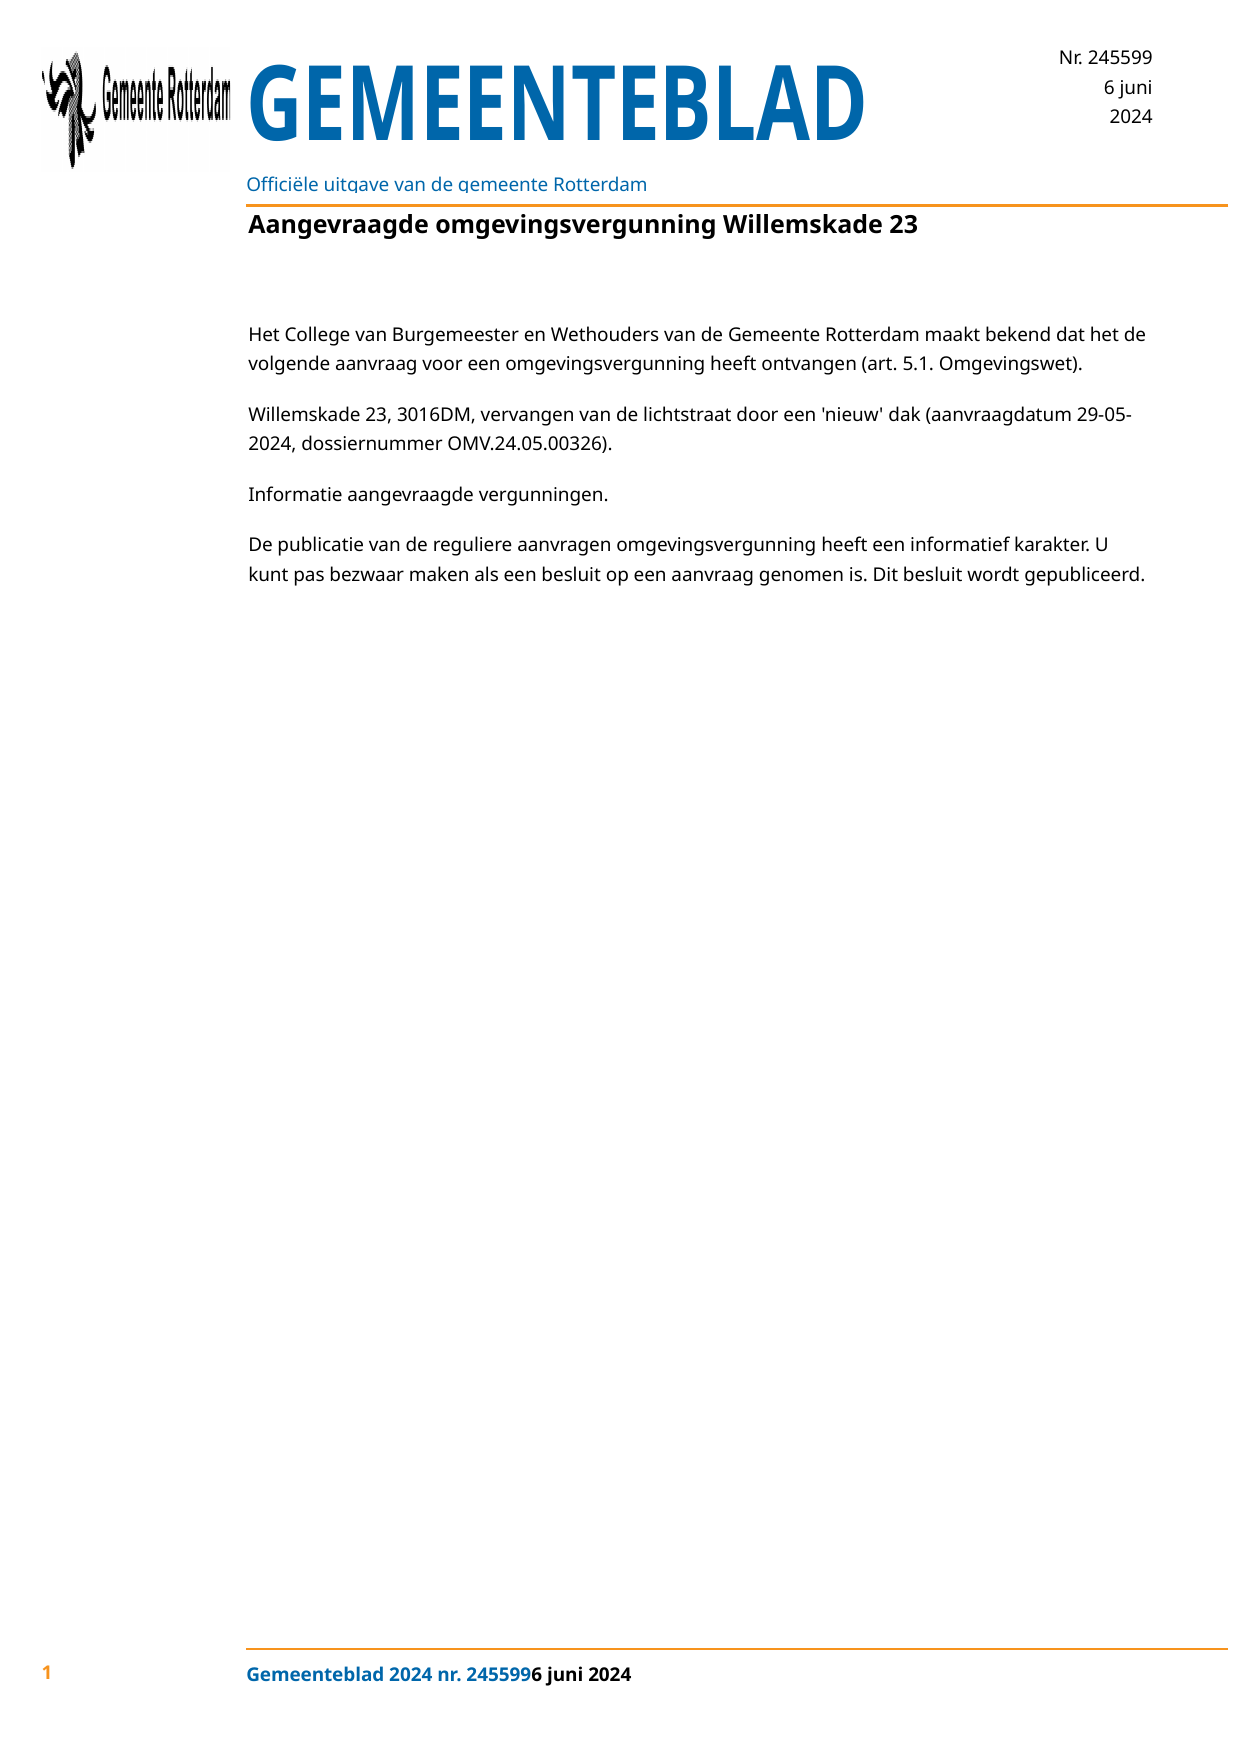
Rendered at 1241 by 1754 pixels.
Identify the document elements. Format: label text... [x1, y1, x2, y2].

picture [41, 47, 231, 172]
text Het College van Burgemeester en Wethouders van de Gemeente Rotterdam maakt bekend dat het de volgende aanvraag voor een omgevingsvergunning heeft ontvangen (art. 5.1. Omgevingswet). [248, 321, 1152, 376]
text Willemskade 23, 3016DM, vervangen van de lichtstraat door een 'nieuw' dak (aanvraagdatum 29-05-2024, dossiernummer OMV.24.05.00326). [248, 401, 1152, 456]
text Informatie aangevraagde vergunningen. [248, 481, 1152, 506]
text De publicatie van de reguliere aanvragen omgevingsvergunning heeft een informatief karakter. U kunt pas bezwaar maken als een besluit op een aanvraag genomen is. Dit besluit wordt gepubliceerd. [248, 531, 1152, 586]
text Aangevraagde omgevingsvergunning Willemskade 23 [248, 207, 1152, 241]
